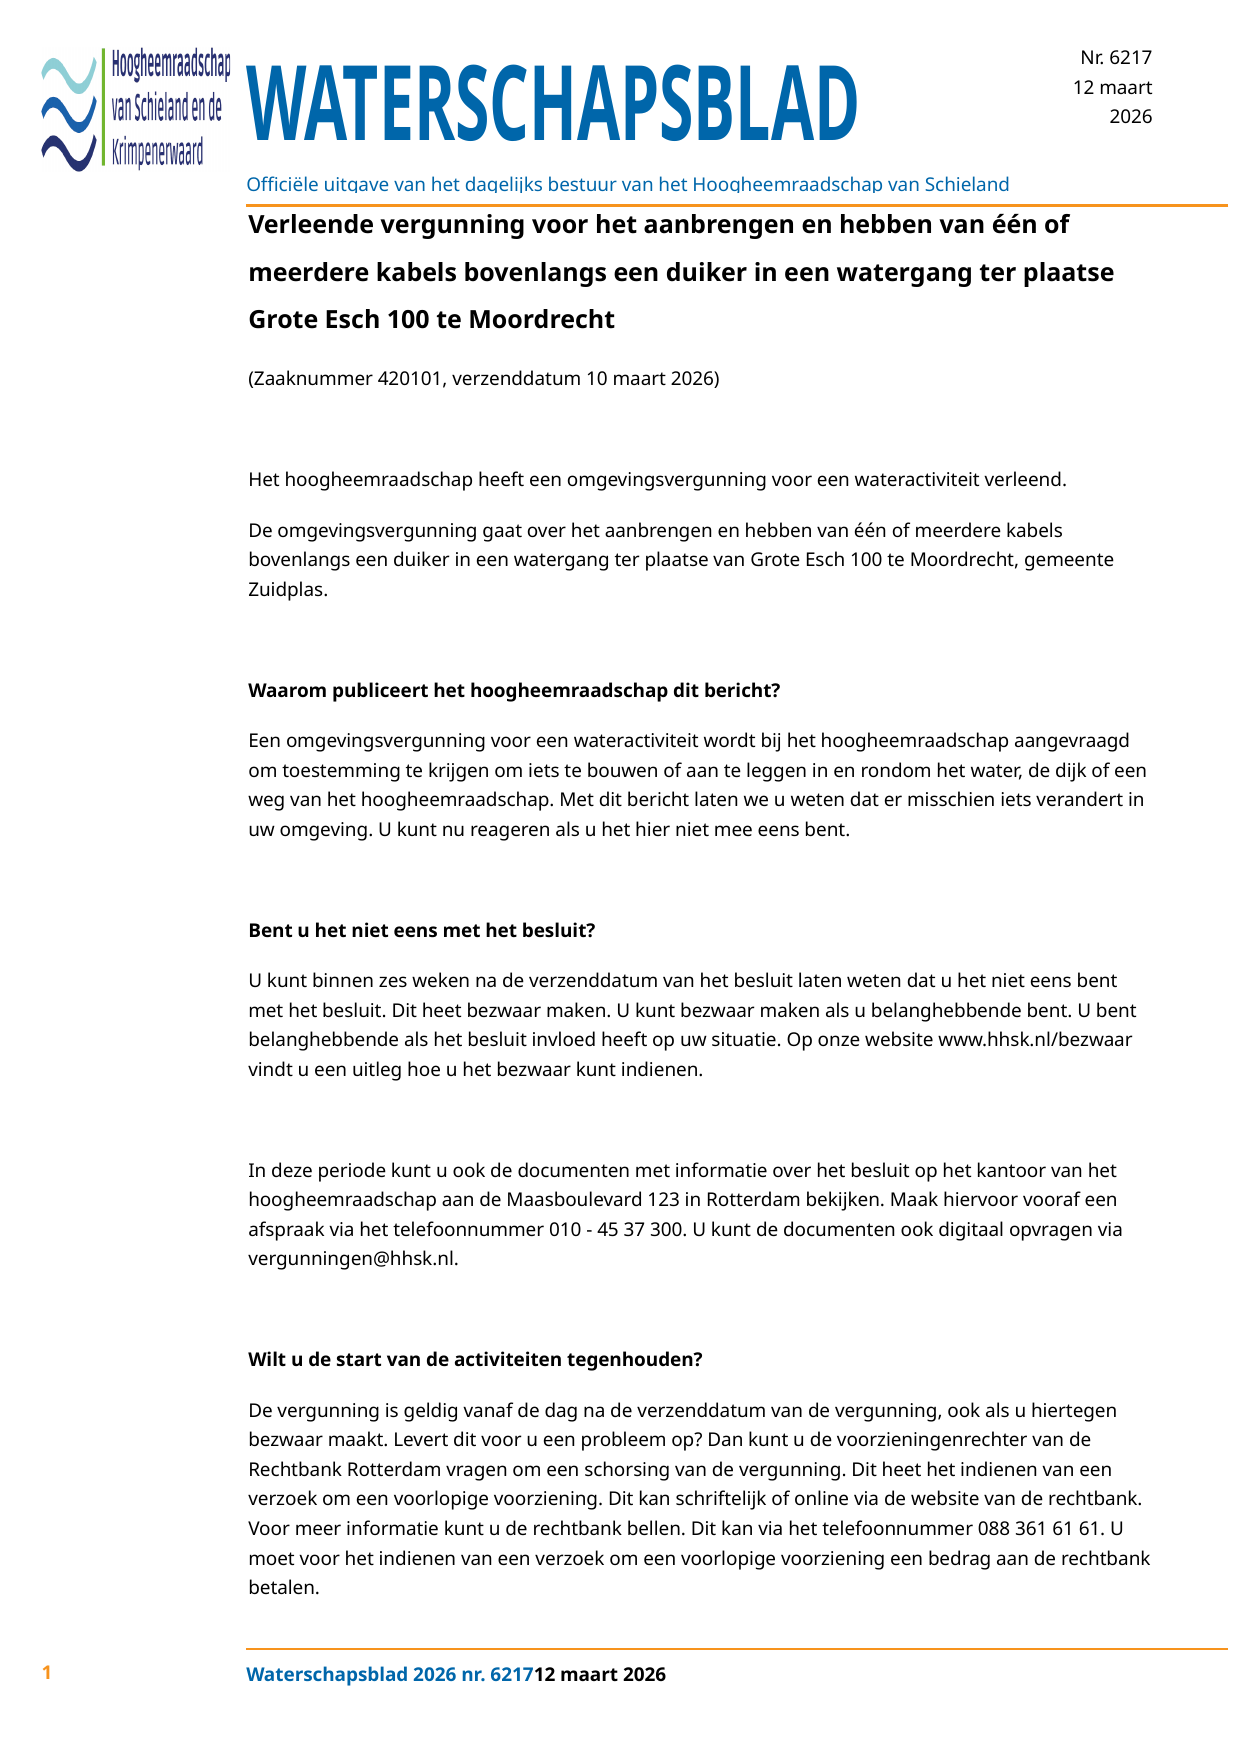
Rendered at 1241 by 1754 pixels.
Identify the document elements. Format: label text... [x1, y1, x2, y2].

text Wilt u de start van de activiteiten tegenhouden? [248, 1346, 1152, 1372]
picture [41, 47, 231, 172]
text In deze periode kunt u ook de documenten met informatie over het besluit op het kantoor van het hoogheemraadschap aan de Maasboulevard 123 in Rotterdam bekijken. Maak hiervoor vooraf een afspraak via het telefoonnummer 010 - 45 37 300. U kunt de documenten ook digitaal opvragen via vergunningen@hhsk.nl. [248, 1157, 1152, 1271]
text U kunt binnen zes weken na de verzenddatum van het besluit laten weten dat u het niet eens bent met het besluit. Dit heet bezwaar maken. U kunt bezwaar maken als u belanghebbende bent. U bent belanghebbende als het besluit invloed heeft op uw situatie. Op onze website www.hhsk.nl/bezwaar vindt u een uitleg hoe u het bezwaar kunt indienen. [248, 967, 1152, 1082]
text Een omgevingsvergunning voor een wateractiviteit wordt bij het hoogheemraadschap aangevraagd om toestemming te krijgen om iets te bouwen of aan te leggen in en rondom het water, de dijk of een weg van het hoogheemraadschap. Met dit bericht laten we u weten dat er misschien iets verandert in uw omgeving. U kunt nu reageren als u het hier niet mee eens bent. [248, 727, 1152, 842]
text Het hoogheemraadschap heeft een omgevingsvergunning voor een wateractiviteit verleend. [248, 466, 1152, 492]
text Verleende vergunning voor het aanbrengen en hebben van één of meerdere kabels bovenlangs een duiker in een watergang ter plaatse Grote Esch 100 te Moordrecht [248, 207, 1152, 336]
text De omgevingsvergunning gaat over het aanbrengen en hebben van één of meerdere kabels bovenlangs een duiker in een watergang ter plaatse van Grote Esch 100 te Moordrecht, gemeente Zuidplas. [248, 517, 1152, 602]
text Bent u het niet eens met het besluit? [248, 917, 1152, 942]
text (Zaaknummer 420101, verzenddatum 10 maart 2026) [248, 366, 1152, 391]
text De vergunning is geldig vanaf de dag na de verzenddatum van de vergunning, ook als u hiertegen bezwaar maakt. Levert dit voor u een probleem op? Dan kunt u de voorzieningenrechter van de Rechtbank Rotterdam vragen om een schorsing van de vergunning. Dit heet het indienen van een verzoek om een voorlopige voorziening. Dit kan schriftelijk of online via de website van de rechtbank. Voor meer informatie kunt u de rechtbank bellen. Dit kan via het telefoonnummer 088 361 61 61. U moet voor het indienen van een verzoek om een voorlopige voorziening een bedrag aan de rechtbank betalen. [248, 1397, 1152, 1600]
text Waarom publiceert het hoogheemraadschap dit bericht? [248, 677, 1152, 702]
